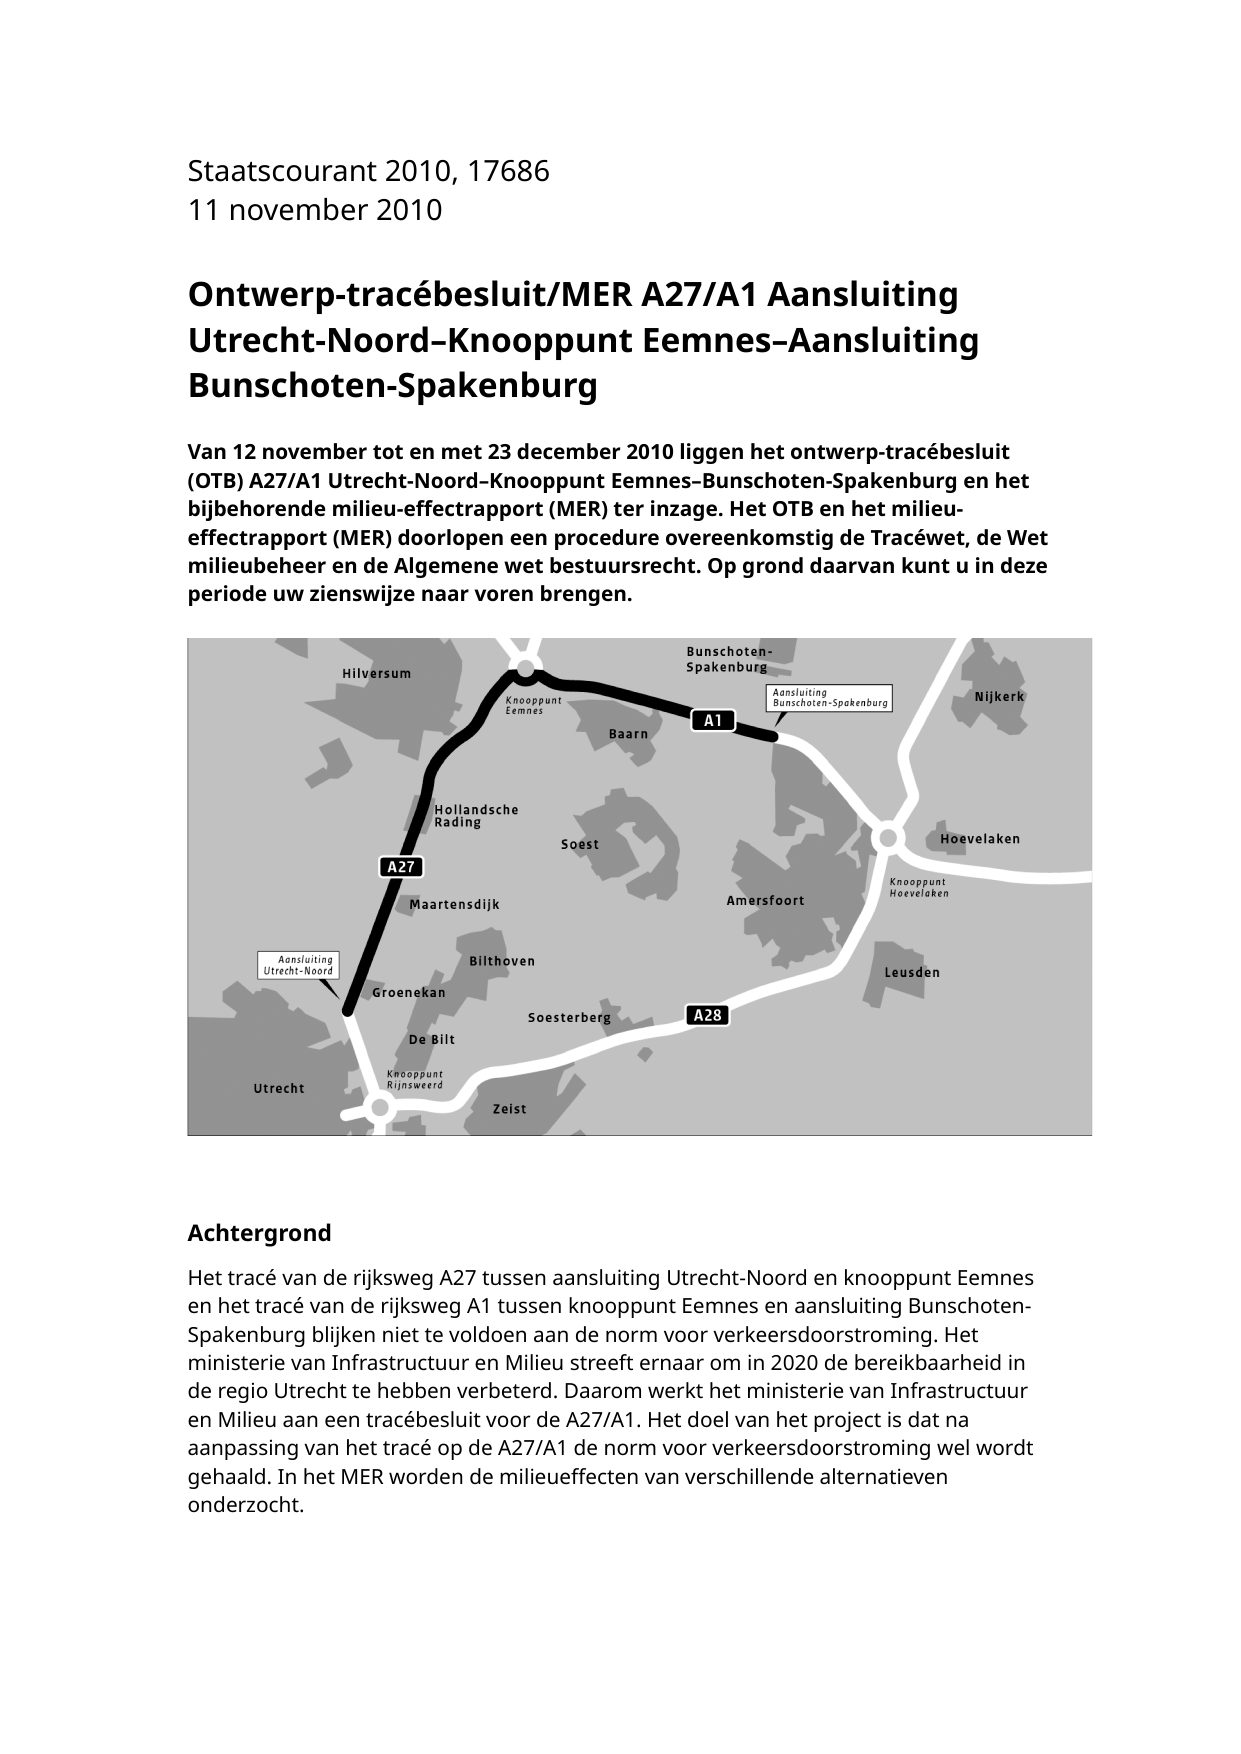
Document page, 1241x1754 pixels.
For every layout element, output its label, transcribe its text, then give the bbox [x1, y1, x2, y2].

subtitle Achtergrond [187, 1217, 1053, 1248]
text 11 november 2010 [187, 190, 1053, 229]
text Van 12 november tot en met 23 december 2010 liggen het ontwerp-tracébesluit (OTB) A27/A1 Utrecht-Noord–Knooppunt Eemnes–Bunschoten-Spakenburg en het bijbehorende milieu-effectrapport (MER) ter inzage. Het OTB en het milieu-effectrapport (MER) doorlopen een procedure overeenkomstig de Tracéwet, de Wet milieubeheer en de Algemene wet bestuursrecht. Op grond daarvan kunt u in deze periode uw zienswijze naar voren brengen. [187, 437, 1053, 608]
text Staatscourant 2010, 17686 [187, 150, 1053, 190]
picture [187, 638, 1093, 1136]
text Het tracé van de rijksweg A27 tussen aansluiting Utrecht-Noord en knooppunt Eemnes en het tracé van de rijksweg A1 tussen knooppunt Eemnes en aansluiting Bunschoten-Spakenburg blijken niet te voldoen aan de norm voor verkeersdoorstroming. Het ministerie van Infrastructuur en Milieu streeft ernaar om in 2020 de bereikbaarheid in de regio Utrecht te hebben verbeterd. Daarom werkt het ministerie van Infrastructuur en Milieu aan een tracébesluit voor de A27/A1. Het doel van het project is dat na aanpassing van het tracé op de A27/A1 de norm voor verkeersdoorstroming wel wordt gehaald. In het MER worden de milieueffecten van verschillende alternatieven onderzocht. [187, 1263, 1053, 1519]
subtitle Ontwerp-tracébesluit/MER A27/A1 Aansluiting Utrecht-Noord–Knooppunt Eemnes–Aansluiting Bunschoten-Spakenburg [187, 271, 1053, 407]
